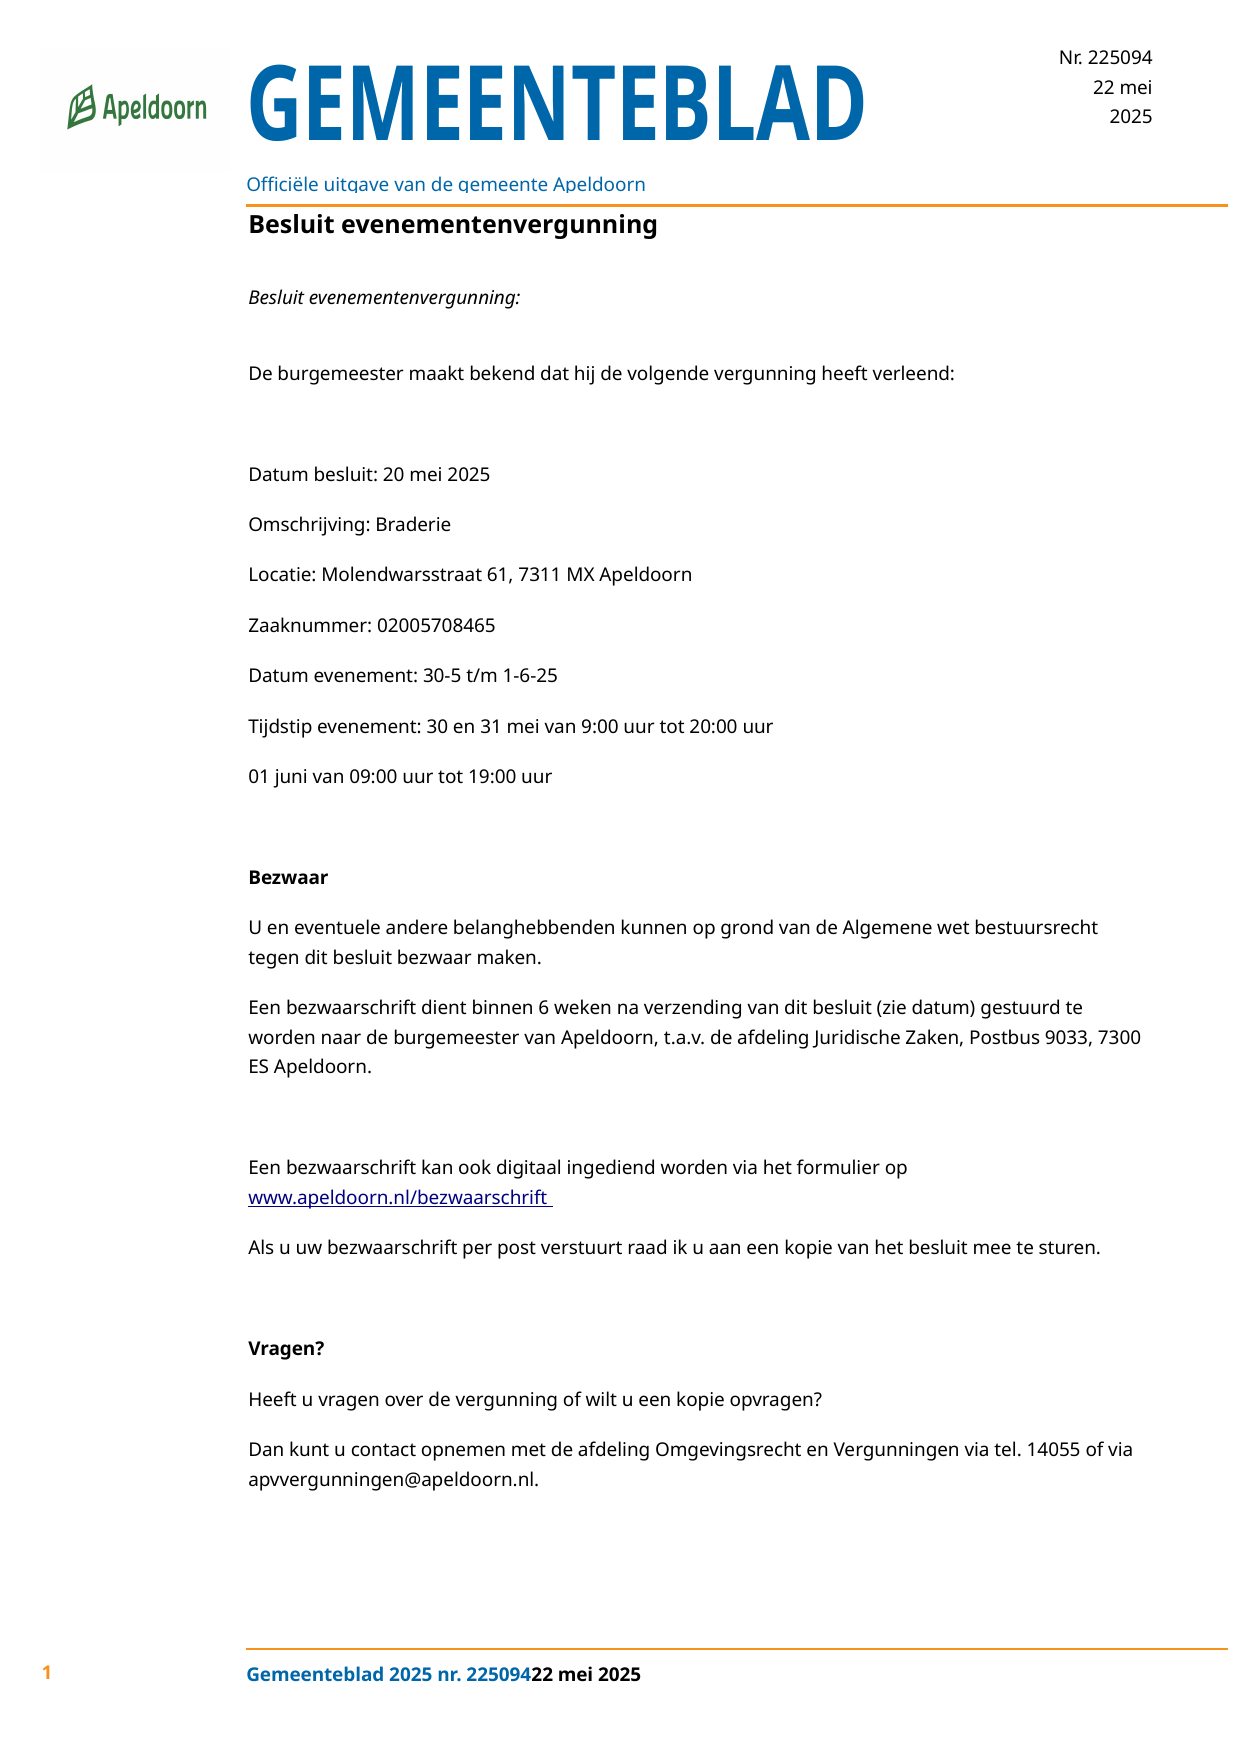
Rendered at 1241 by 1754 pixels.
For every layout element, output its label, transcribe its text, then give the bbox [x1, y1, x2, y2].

text Locatie: Molendwarsstraat 61, 7311 MX Apeldoorn [248, 562, 1152, 587]
text Een bezwaarschrift kan ook digitaal ingediend worden via het formulier op www.apeldoorn.nl/bezwaarschrift [248, 1154, 1152, 1210]
text Bezwaar [248, 864, 1152, 890]
text Dan kunt u contact opnemen met de afdeling Omgevingsrecht en Vergunningen via tel. 14055 of via apvvergunningen@apeldoorn.nl. [248, 1436, 1152, 1492]
text Heeft u vragen over de vergunning of wilt u een kopie opvragen? [248, 1386, 1152, 1412]
text Tijdstip evenement: 30 en 31 mei van 9:00 uur tot 20:00 uur [248, 713, 1152, 739]
text U en eventuele andere belanghebbenden kunnen op grond van de Algemene wet bestuursrecht tegen dit besluit bezwaar maken. [248, 914, 1152, 970]
text De burgemeester maakt bekend dat hij de volgende vergunning heeft verleend: [248, 360, 1152, 386]
text Datum besluit: 20 mei 2025 [248, 461, 1152, 487]
text Als u uw bezwaarschrift per post verstuurt raad ik u aan een kopie van het besluit mee te sturen. [248, 1234, 1152, 1260]
text Vragen? [248, 1335, 1152, 1361]
text Zaaknummer: 02005708465 [248, 612, 1152, 638]
text Besluit evenementenvergunning: [248, 284, 1152, 309]
text Omschrijving: Braderie [248, 511, 1152, 537]
picture [41, 47, 231, 172]
text 01 juni van 09:00 uur tot 19:00 uur [248, 763, 1152, 789]
text Besluit evenementenvergunning [248, 207, 1152, 241]
text Een bezwaarschrift dient binnen 6 weken na verzending van dit besluit (zie datum) gestuurd te worden naar de burgemeester van Apeldoorn, t.a.v. de afdeling Juridische Zaken, Postbus 9033, 7300 ES Apeldoorn. [248, 994, 1152, 1079]
text Datum evenement: 30-5 t/m 1-6-25 [248, 662, 1152, 688]
